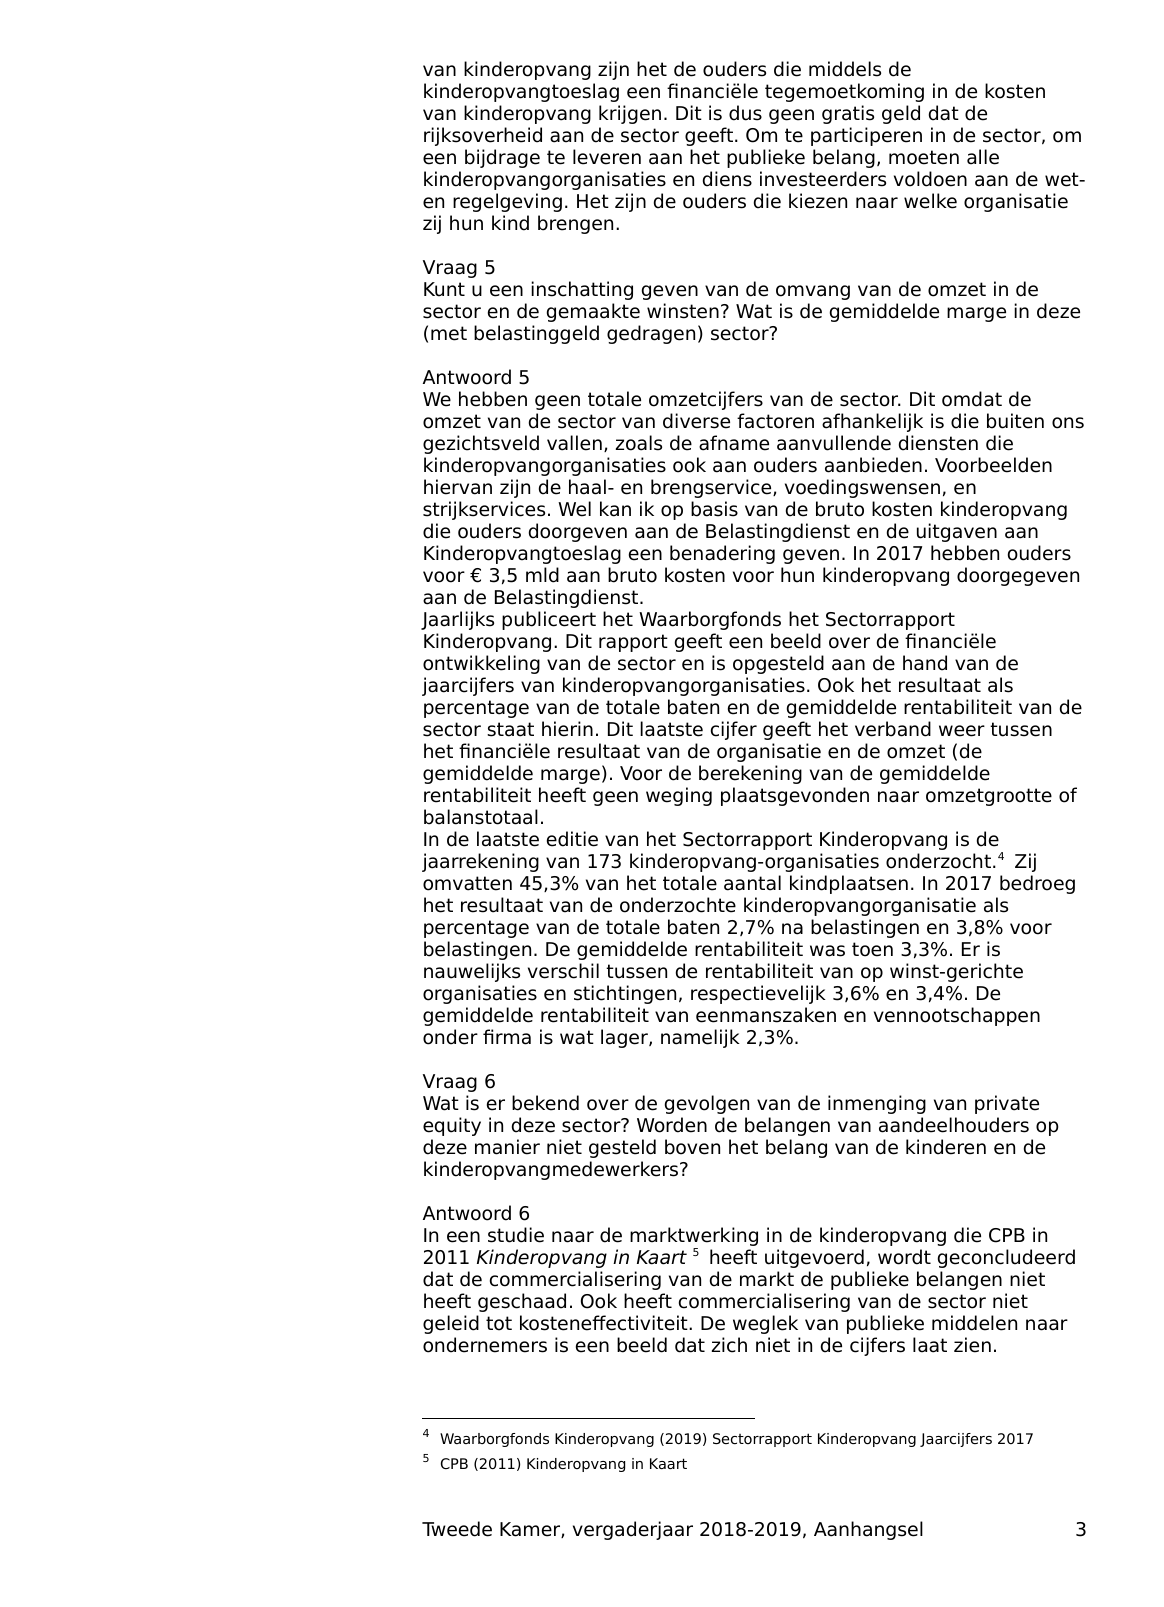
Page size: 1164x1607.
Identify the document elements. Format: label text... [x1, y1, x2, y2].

text van kinderopvang zijn het de ouders die middels de kinderopvangtoeslag een financiële tegemoetkoming in de kosten van kinderopvang krijgen. Dit is dus geen gratis geld dat de rijksoverheid aan de sector geeft. Om te participeren in de sector, om een bijdrage te leveren aan het publieke belang, moeten alle kinderopvangorganisaties en diens investeerders voldoen aan de wet- en regelgeving. Het zijn de ouders die kiezen naar welke organisatie zij hun kind brengen. [422, 59, 1087, 235]
text Vraag 5 [422, 257, 1087, 279]
text Wat is er bekend over de gevolgen van de inmenging van private equity in deze sector? Worden de belangen van aandeelhouders op deze manier niet gesteld boven het belang van de kinderen en de kinderopvangmedewerkers? [422, 1093, 1087, 1181]
text Antwoord 5 [422, 367, 1087, 389]
text In de laatste editie van het Sectorrapport Kinderopvang is de jaarrekening van 173 kinderopvang-organisaties onderzocht. Zij omvatten 45,3% van het totale aantal kindplaatsen. In 2017 bedroeg het resultaat van de onderzochte kinderopvangorganisatie als percentage van de totale baten 2,7% na belastingen en 3,8% voor belastingen. De gemiddelde rentabiliteit was toen 3,3%. Er is nauwelijks verschil tussen de rentabiliteit van op winst-gerichte organisaties en stichtingen, respectievelijk 3,6% en 3,4%. De gemiddelde rentabiliteit van eenmanszaken en vennootschappen onder firma is wat lager, namelijk 2,3%. [422, 829, 1087, 1048]
text Vraag 6 [422, 1071, 1087, 1093]
text Antwoord 6 [422, 1203, 1087, 1225]
text In een studie naar de marktwerking in de kinderopvang die CPB in 2011 Kinderopvang in Kaart heeft uitgevoerd, wordt geconcludeerd dat de commercialisering van de markt de publieke belangen niet heeft geschaad. Ook heeft commercialisering van de sector niet geleid tot kosteneffectiviteit. De weglek van publieke middelen naar ondernemers is een beeld dat zich niet in de cijfers laat zien. [422, 1225, 1087, 1357]
text Jaarlijks publiceert het Waarborgfonds het Sectorrapport Kinderopvang. Dit rapport geeft een beeld over de financiële ontwikkeling van de sector en is opgesteld aan de hand van de jaarcijfers van kinderopvangorganisaties. Ook het resultaat als percentage van de totale baten en de gemiddelde rentabiliteit van de sector staat hierin. Dit laatste cijfer geeft het verband weer tussen het financiële resultaat van de organisatie en de omzet (de gemiddelde marge). Voor de berekening van de gemiddelde rentabiliteit heeft geen weging plaatsgevonden naar omzetgrootte of balanstotaal. [422, 609, 1087, 829]
text We hebben geen totale omzetcijfers van de sector. Dit omdat de omzet van de sector van diverse factoren afhankelijk is die buiten ons gezichtsveld vallen, zoals de afname aanvullende diensten die kinderopvangorganisaties ook aan ouders aanbieden. Voorbeelden hiervan zijn de haal- en brengservice, voedingswensen, en strijkservices. Wel kan ik op basis van de bruto kosten kinderopvang die ouders doorgeven aan de Belastingdienst en de uitgaven aan Kinderopvangtoeslag een benadering geven. In 2017 hebben ouders voor € 3,5 mld aan bruto kosten voor hun kinderopvang doorgegeven aan de Belastingdienst. [422, 389, 1087, 609]
text CPB (2011) Kinderopvang in Kaart [422, 1452, 1087, 1474]
text Waarborgfonds Kinderopvang (2019) Sectorrapport Kinderopvang Jaarcijfers 2017 [422, 1427, 1087, 1449]
text Kunt u een inschatting geven van de omvang van de omzet in de sector en de gemaakte winsten? Wat is de gemiddelde marge in deze (met belastinggeld gedragen) sector? [422, 279, 1087, 345]
